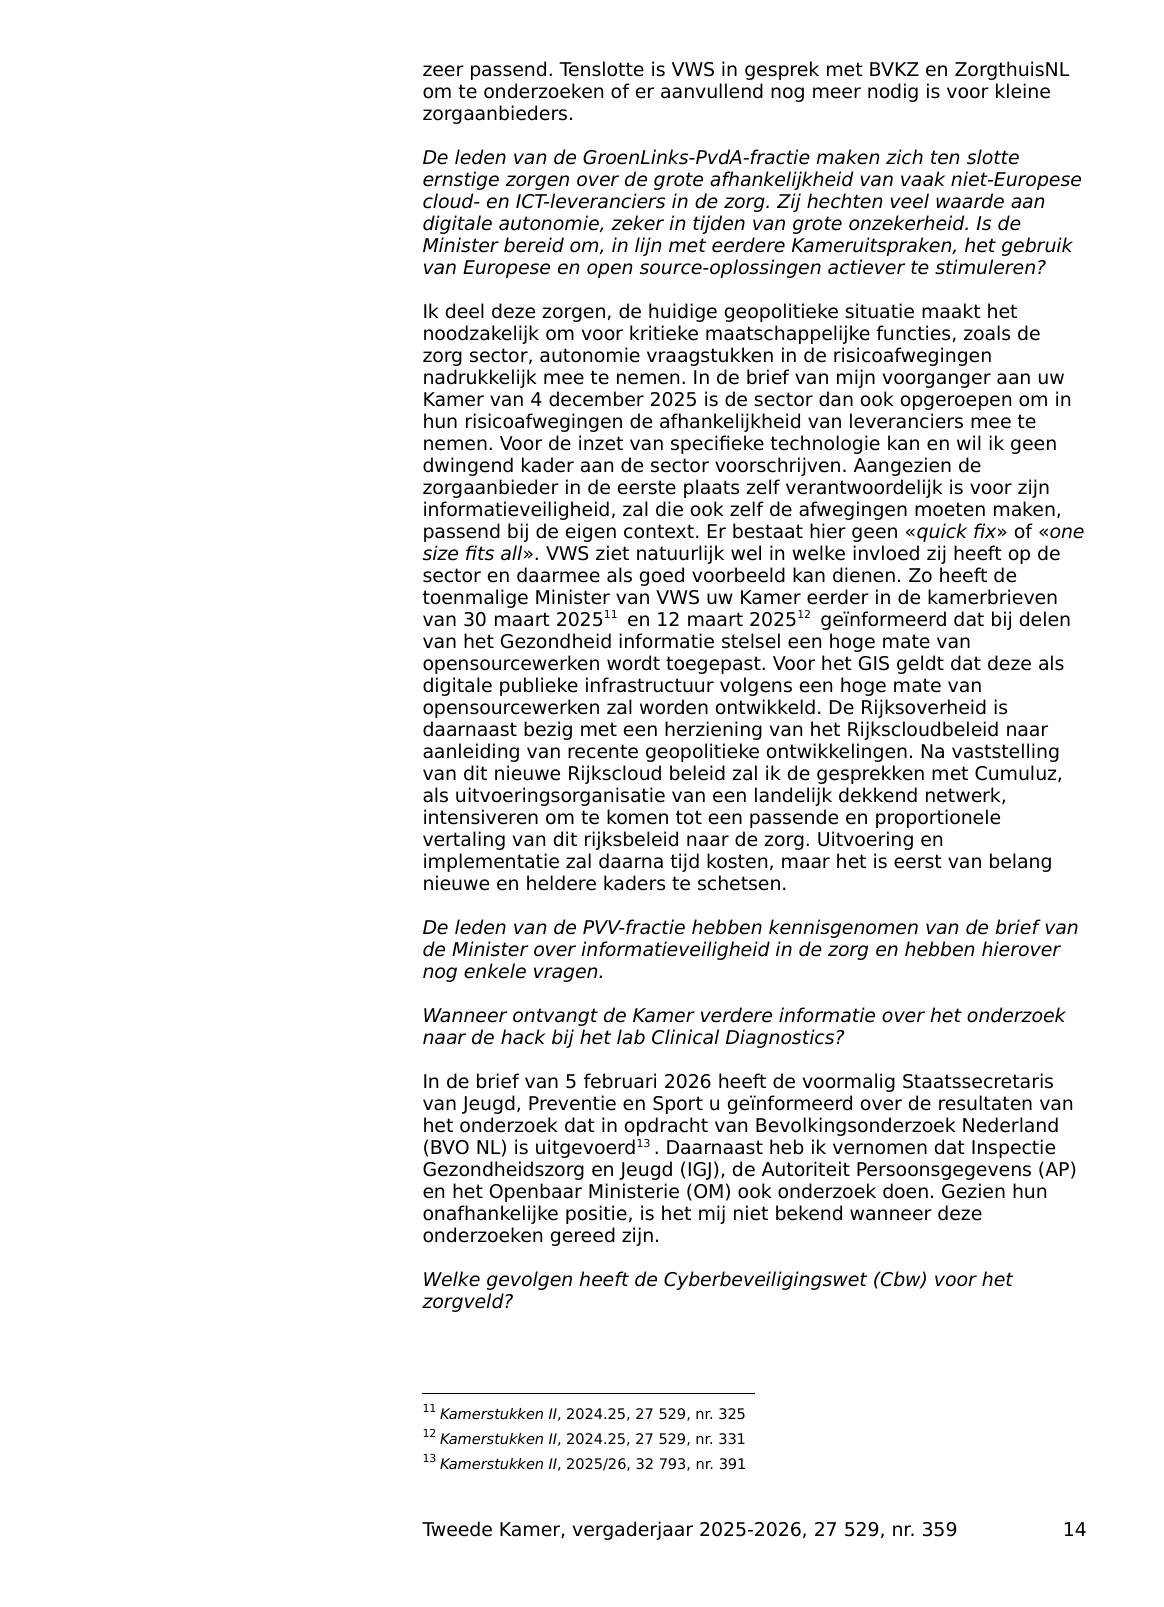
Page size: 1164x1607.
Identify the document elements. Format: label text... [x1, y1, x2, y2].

text Kamerstukken II, 2025/26, 32 793, nr. 391 [422, 1452, 1087, 1474]
text De leden van de PVV-fractie hebben kennisgenomen van de brief van de Minister over informatieveiligheid in de zorg en hebben hierover nog enkele vragen. [422, 917, 1087, 983]
text Ik deel deze zorgen, de huidige geopolitieke situatie maakt het noodzakelijk om voor kritieke maatschappelijke functies, zoals de zorg sector, autonomie vraagstukken in de risicoafwegingen nadrukkelijk mee te nemen. In de brief van mijn voorganger aan uw Kamer van 4 december 2025 is de sector dan ook opgeroepen om in hun risicoafwegingen de afhankelijkheid van leveranciers mee te nemen. Voor de inzet van specifieke technologie kan en wil ik geen dwingend kader aan de sector voorschrijven. Aangezien de zorgaanbieder in de eerste plaats zelf verantwoordelijk is voor zijn informatieveiligheid, zal die ook zelf de afwegingen moeten maken, passend bij de eigen context. Er bestaat hier geen «quick fix» of «one size fits all». VWS ziet natuurlijk wel in welke invloed zij heeft op de sector en daarmee als goed voorbeeld kan dienen. Zo heeft de toenmalige Minister van VWS uw Kamer eerder in de kamerbrieven van 30 maart 2025 en 12 maart 2025 geïnformeerd dat bij delen van het Gezondheid informatie stelsel een hoge mate van opensourcewerken wordt toegepast. Voor het GIS geldt dat deze als digitale publieke infrastructuur volgens een hoge mate van opensourcewerken zal worden ontwikkeld. De Rijksoverheid is daarnaast bezig met een herziening van het Rijkscloudbeleid naar aanleiding van recente geopolitieke ontwikkelingen. Na vaststelling van dit nieuwe Rijkscloud beleid zal ik de gesprekken met Cumuluz, als uitvoeringsorganisatie van een landelijk dekkend netwerk, intensiveren om te komen tot een passende en proportionele vertaling van dit rijksbeleid naar de zorg. Uitvoering en implementatie zal daarna tijd kosten, maar het is eerst van belang nieuwe en heldere kaders te schetsen. [422, 301, 1087, 895]
text In de brief van 5 februari 2026 heeft de voormalig Staatssecretaris van Jeugd, Preventie en Sport u geïnformeerd over de resultaten van het onderzoek dat in opdracht van Bevolkingsonderzoek Nederland (BVO NL) is uitgevoerd. Daarnaast heb ik vernomen dat Inspectie Gezondheidszorg en Jeugd (IGJ), de Autoriteit Persoonsgegevens (AP) en het Openbaar Ministerie (OM) ook onderzoek doen. Gezien hun onafhankelijke positie, is het mij niet bekend wanneer deze onderzoeken gereed zijn. [422, 1071, 1087, 1247]
text Wanneer ontvangt de Kamer verdere informatie over het onderzoek naar de hack bij het lab Clinical Diagnostics? [422, 1005, 1087, 1049]
text Kamerstukken II, 2024.25, 27 529, nr. 331 [422, 1427, 1087, 1449]
text De leden van de GroenLinks-PvdA-fractie maken zich ten slotte ernstige zorgen over de grote afhankelijkheid van vaak niet-Europese cloud- en ICT-leveranciers in de zorg. Zij hechten veel waarde aan digitale autonomie, zeker in tijden van grote onzekerheid. Is de Minister bereid om, in lijn met eerdere Kameruitspraken, het gebruik van Europese en open source-oplossingen actiever te stimuleren? [422, 147, 1087, 279]
text zeer passend. Tenslotte is VWS in gesprek met BVKZ en ZorgthuisNL om te onderzoeken of er aanvullend nog meer nodig is voor kleine zorgaanbieders. [422, 59, 1087, 125]
text Welke gevolgen heeft de Cyberbeveiligingswet (Cbw) voor het zorgveld? [422, 1269, 1087, 1313]
text Kamerstukken II, 2024.25, 27 529, nr. 325 [422, 1402, 1087, 1424]
